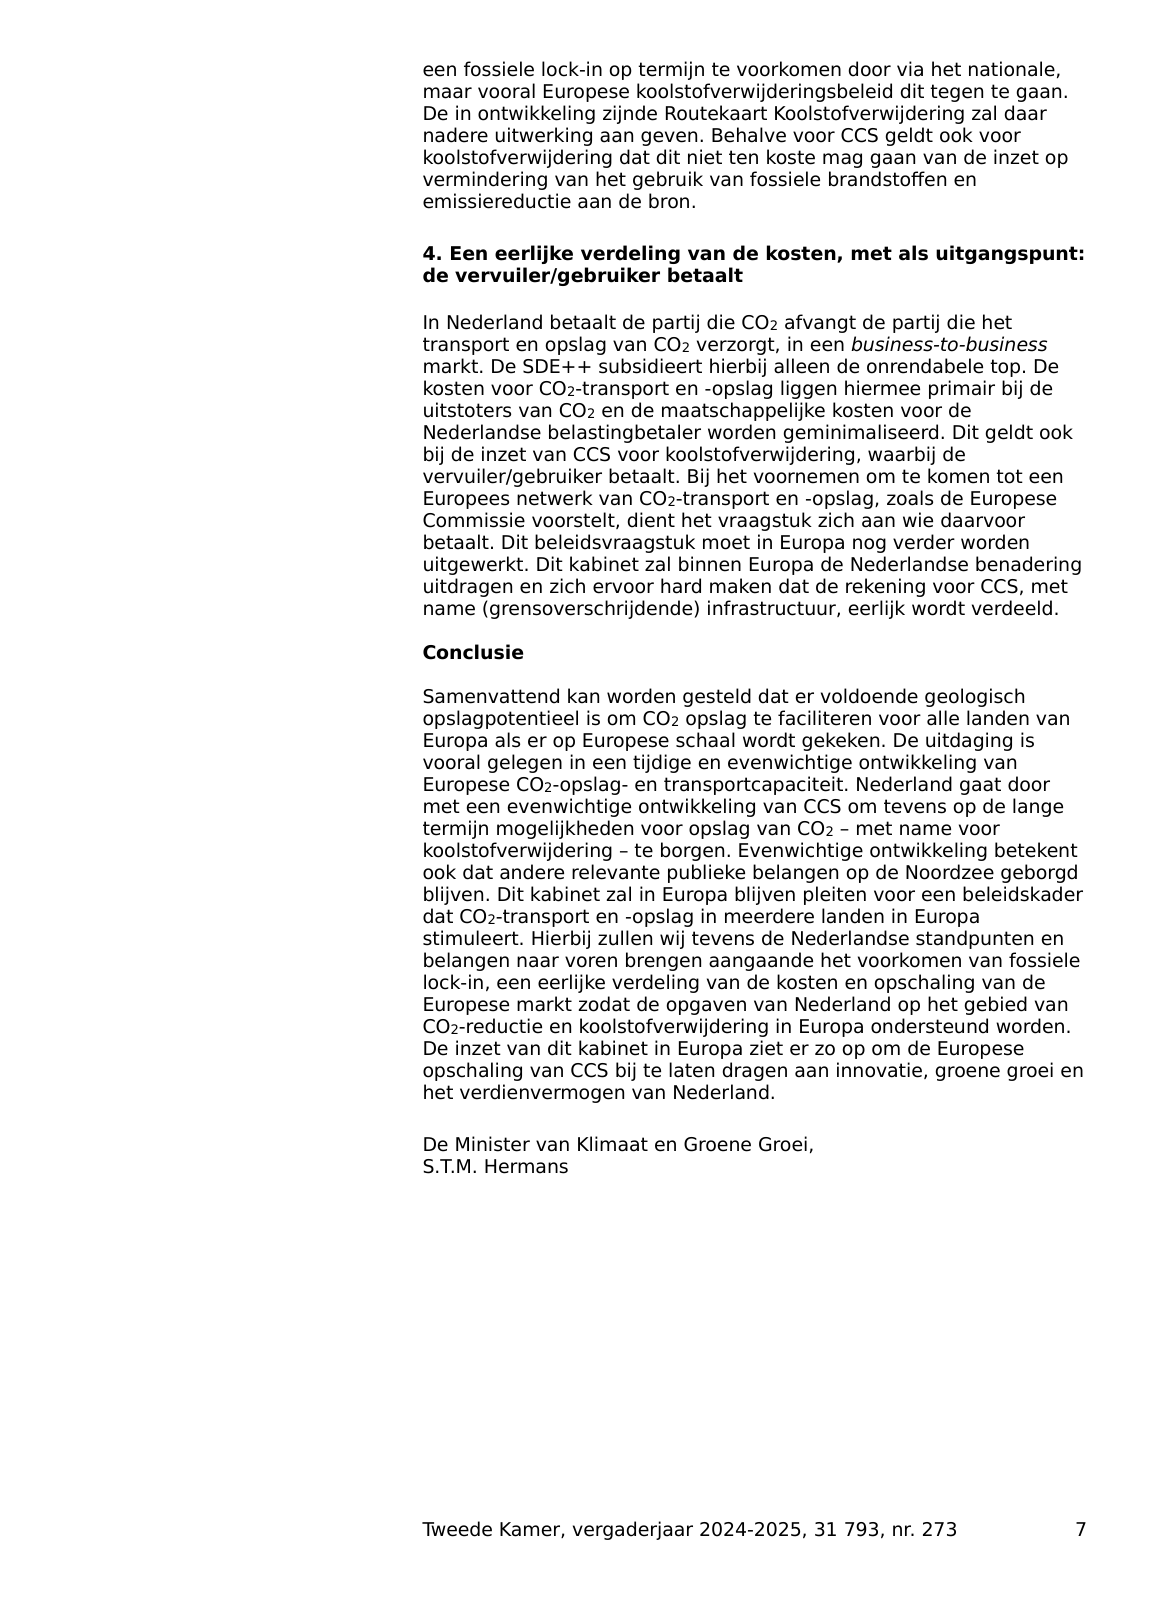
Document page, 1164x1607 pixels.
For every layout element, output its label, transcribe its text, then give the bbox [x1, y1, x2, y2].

subtitle 4. Een eerlijke verdeling van de kosten, met als uitgangspunt: de vervuiler/gebruiker betaalt [422, 243, 1087, 287]
subtitle Conclusie [422, 642, 1087, 664]
text een fossiele lock-in op termijn te voorkomen door via het nationale, maar vooral Europese koolstofverwijderingsbeleid dit tegen te gaan. De in ontwikkeling zijnde Routekaart Koolstofverwijdering zal daar nadere uitwerking aan geven. Behalve voor CCS geldt ook voor koolstofverwijdering dat dit niet ten koste mag gaan van de inzet op vermindering van het gebruik van fossiele brandstoffen en emissiereductie aan de bron. [422, 59, 1087, 213]
text Samenvattend kan worden gesteld dat er voldoende geologisch opslagpotentieel is om CO2 opslag te faciliteren voor alle landen van Europa als er op Europese schaal wordt gekeken. De uitdaging is vooral gelegen in een tijdige en evenwichtige ontwikkeling van Europese CO2-opslag- en transportcapaciteit. Nederland gaat door met een evenwichtige ontwikkeling van CCS om tevens op de lange termijn mogelijkheden voor opslag van CO2 – met name voor koolstofverwijdering – te borgen. Evenwichtige ontwikkeling betekent ook dat andere relevante publieke belangen op de Noordzee geborgd blijven. Dit kabinet zal in Europa blijven pleiten voor een beleidskader dat CO2-transport en -opslag in meerdere landen in Europa stimuleert. Hierbij zullen wij tevens de Nederlandse standpunten en belangen naar voren brengen aangaande het voorkomen van fossiele lock-in, een eerlijke verdeling van de kosten en opschaling van de Europese markt zodat de opgaven van Nederland op het gebied van CO2-reductie en koolstofverwijdering in Europa ondersteund worden. De inzet van dit kabinet in Europa ziet er zo op om de Europese opschaling van CCS bij te laten dragen aan innovatie, groene groei en het verdienvermogen van Nederland. [422, 686, 1087, 1103]
text In Nederland betaalt de partij die CO2 afvangt de partij die het transport en opslag van CO2 verzorgt, in een business-to-business markt. De SDE++ subsidieert hierbij alleen de onrendabele top. De kosten voor CO2-transport en -opslag liggen hiermee primair bij de uitstoters van CO2 en de maatschappelijke kosten voor de Nederlandse belastingbetaler worden geminimaliseerd. Dit geldt ook bij de inzet van CCS voor koolstofverwijdering, waarbij de vervuiler/gebruiker betaalt. Bij het voornemen om te komen tot een Europees netwerk van CO2-transport en -opslag, zoals de Europese Commissie voorstelt, dient het vraagstuk zich aan wie daarvoor betaalt. Dit beleidsvraagstuk moet in Europa nog verder worden uitgewerkt. Dit kabinet zal binnen Europa de Nederlandse benadering uitdragen en zich ervoor hard maken dat de rekening voor CCS, met name (grensoverschrijdende) infrastructuur, eerlijk wordt verdeeld. [422, 312, 1087, 619]
text De Minister van Klimaat en Groene Groei, S.T.M. Hermans [422, 1133, 1087, 1177]
